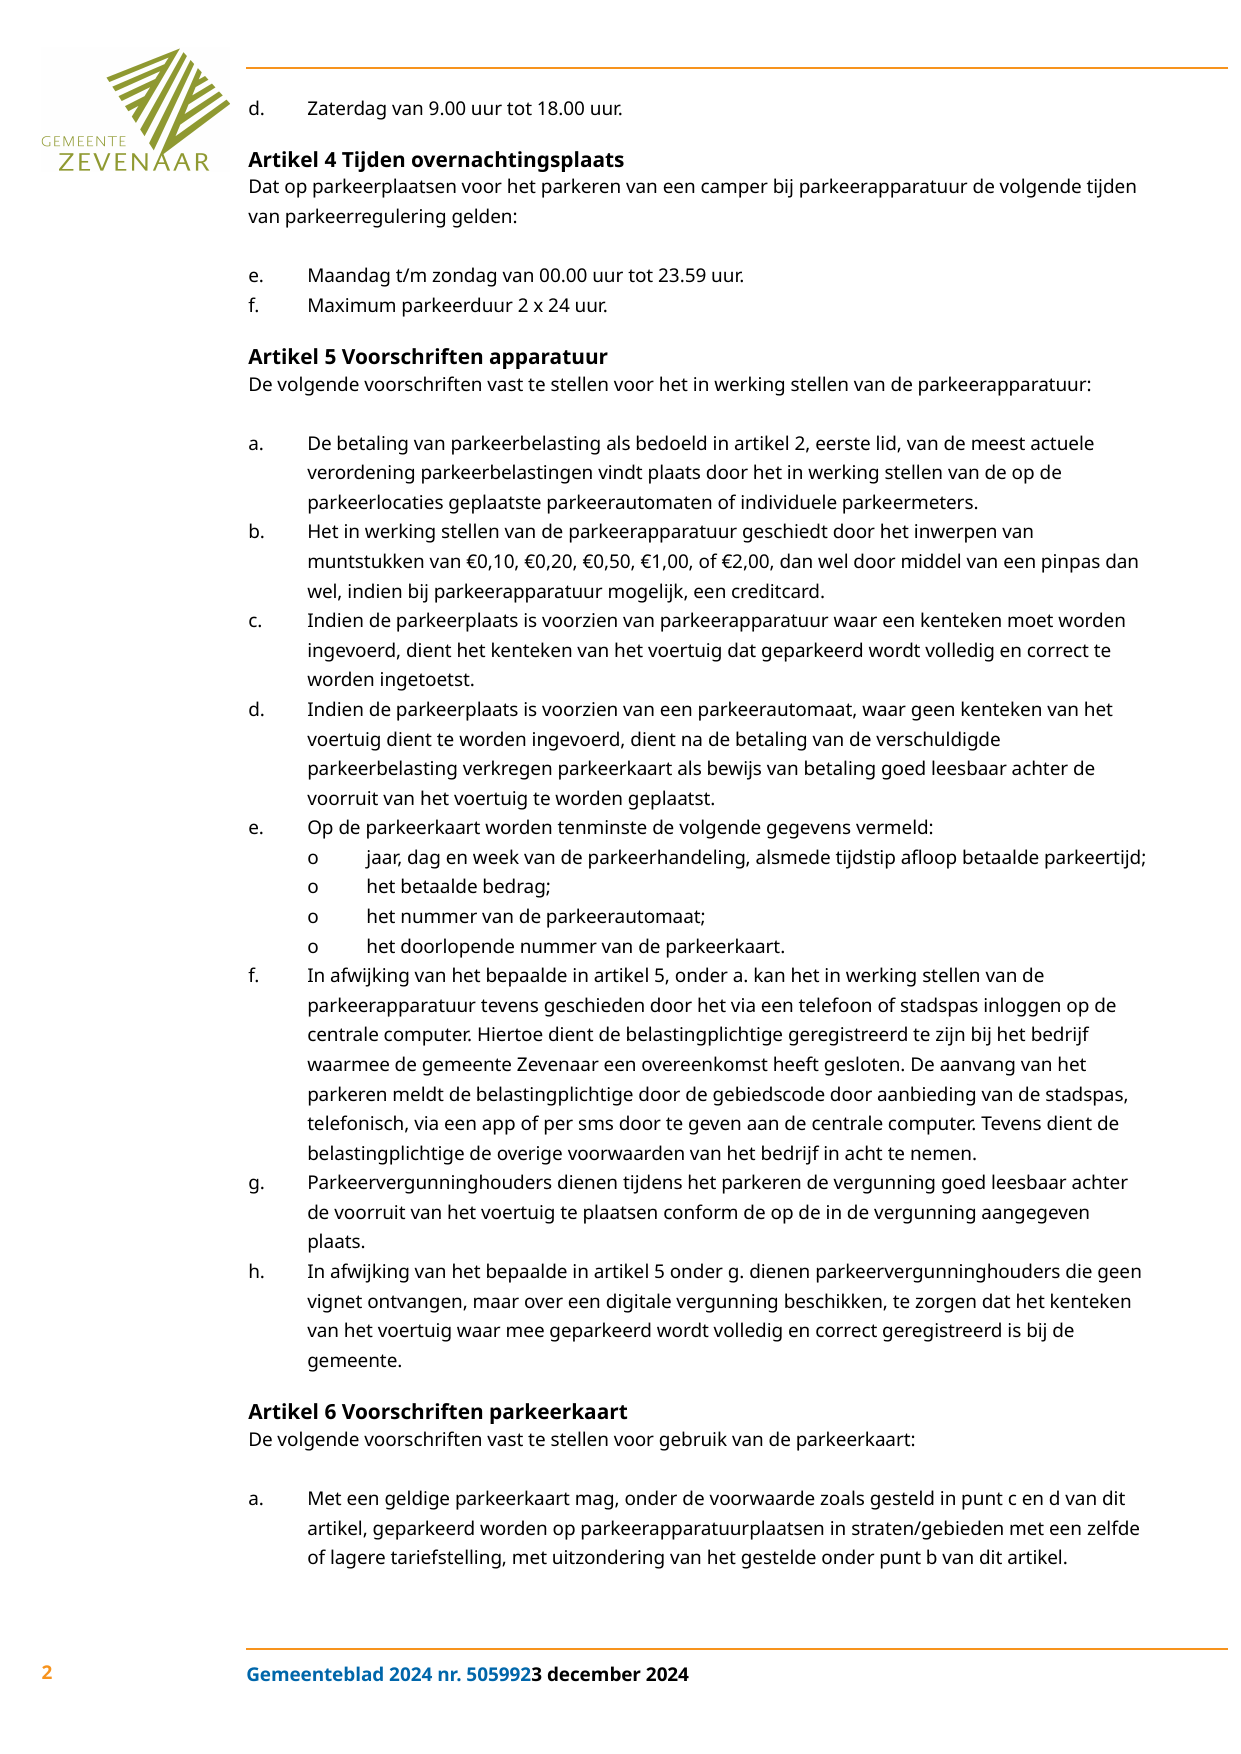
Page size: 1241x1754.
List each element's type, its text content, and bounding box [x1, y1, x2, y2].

text Artikel 4 Tijden overnachtingsplaats [248, 145, 1152, 174]
list Op de parkeerkaart worden tenminste de volgende gegevens vermeld: [248, 814, 1152, 840]
list het nummer van de parkeerautomaat; [307, 903, 1152, 929]
list jaar, dag en week van de parkeerhandeling, alsmede tijdstip afloop betaalde parkeertijd; [307, 844, 1152, 870]
text De volgende voorschriften vast te stellen voor het in werking stellen van de parkeerapparatuur: [248, 371, 1152, 397]
text Artikel 5 Voorschriften apparatuur [248, 342, 1152, 371]
list Parkeervergunninghouders dienen tijdens het parkeren de vergunning goed leesbaar achter de voorruit van het voertuig te plaatsen conform de op de in de vergunning aangegeven plaats. [248, 1169, 1152, 1254]
text Artikel 6 Voorschriften parkeerkaart [248, 1397, 1152, 1426]
list De betaling van parkeerbelasting als bedoeld in artikel 2, eerste lid, van de meest actuele verordening parkeerbelastingen vindt plaats door het in werking stellen van de op de parkeerlocaties geplaatste parkeerautomaten of individuele parkeermeters. [248, 430, 1152, 515]
list In afwijking van het bepaalde in artikel 5 onder g. dienen parkeervergunninghouders die geen vignet ontvangen, maar over een digitale vergunning beschikken, te zorgen dat het kenteken van het voertuig waar mee geparkeerd wordt volledig en correct geregistreerd is bij de gemeente. [248, 1258, 1152, 1373]
list In afwijking van het bepaalde in artikel 5, onder a. kan het in werking stellen van de parkeerapparatuur tevens geschieden door het via een telefoon of stadspas inloggen op de centrale computer. Hiertoe dient de belastingplichtige geregistreerd te zijn bij het bedrijf waarmee de gemeente Zevenaar een overeenkomst heeft gesloten. De aanvang van het parkeren meldt de belastingplichtige door de gebiedscode door aanbieding van de stadspas, telefonisch, via een app of per sms door te geven aan de centrale computer. Tevens dient de belastingplichtige de overige voorwaarden van het bedrijf in acht te nemen. [248, 962, 1152, 1166]
list Indien de parkeerplaats is voorzien van een parkeerautomaat, waar geen kenteken van het voertuig dient te worden ingevoerd, dient na de betaling van de verschuldigde parkeerbelasting verkregen parkeerkaart als bewijs van betaling goed leesbaar achter de voorruit van het voertuig te worden geplaatst. [248, 696, 1152, 811]
text Dat op parkeerplaatsen voor het parkeren van een camper bij parkeerapparatuur de volgende tijden van parkeerregulering gelden: [248, 174, 1152, 229]
list Indien de parkeerplaats is voorzien van parkeerapparatuur waar een kenteken moet worden ingevoerd, dient het kenteken van het voertuig dat geparkeerd wordt volledig en correct te worden ingetoetst. [248, 607, 1152, 692]
list Zaterdag van 9.00 uur tot 18.00 uur. [248, 95, 1152, 121]
list Het in werking stellen van de parkeerapparatuur geschiedt door het inwerpen van muntstukken van €0,10, €0,20, €0,50, €1,00, of €2,00, dan wel door middel van een pinpas dan wel, indien bij parkeerapparatuur mogelijk, een creditcard. [248, 519, 1152, 604]
list Maximum parkeerduur 2 x 24 uur. [248, 292, 1152, 318]
list Met een geldige parkeerkaart mag, onder de voorwaarde zoals gesteld in punt c en d van dit artikel, geparkeerd worden op parkeerapparatuurplaatsen in straten/gebieden met een zelfde of lagere tariefstelling, met uitzondering van het gestelde onder punt b van dit artikel. [248, 1485, 1152, 1570]
list het doorlopende nummer van de parkeerkaart. [307, 933, 1152, 959]
picture [41, 47, 231, 172]
list Maandag t/m zondag van 00.00 uur tot 23.59 uur. [248, 262, 1152, 288]
list het betaalde bedrag; [307, 874, 1152, 899]
text De volgende voorschriften vast te stellen voor gebruik van de parkeerkaart: [248, 1426, 1152, 1452]
